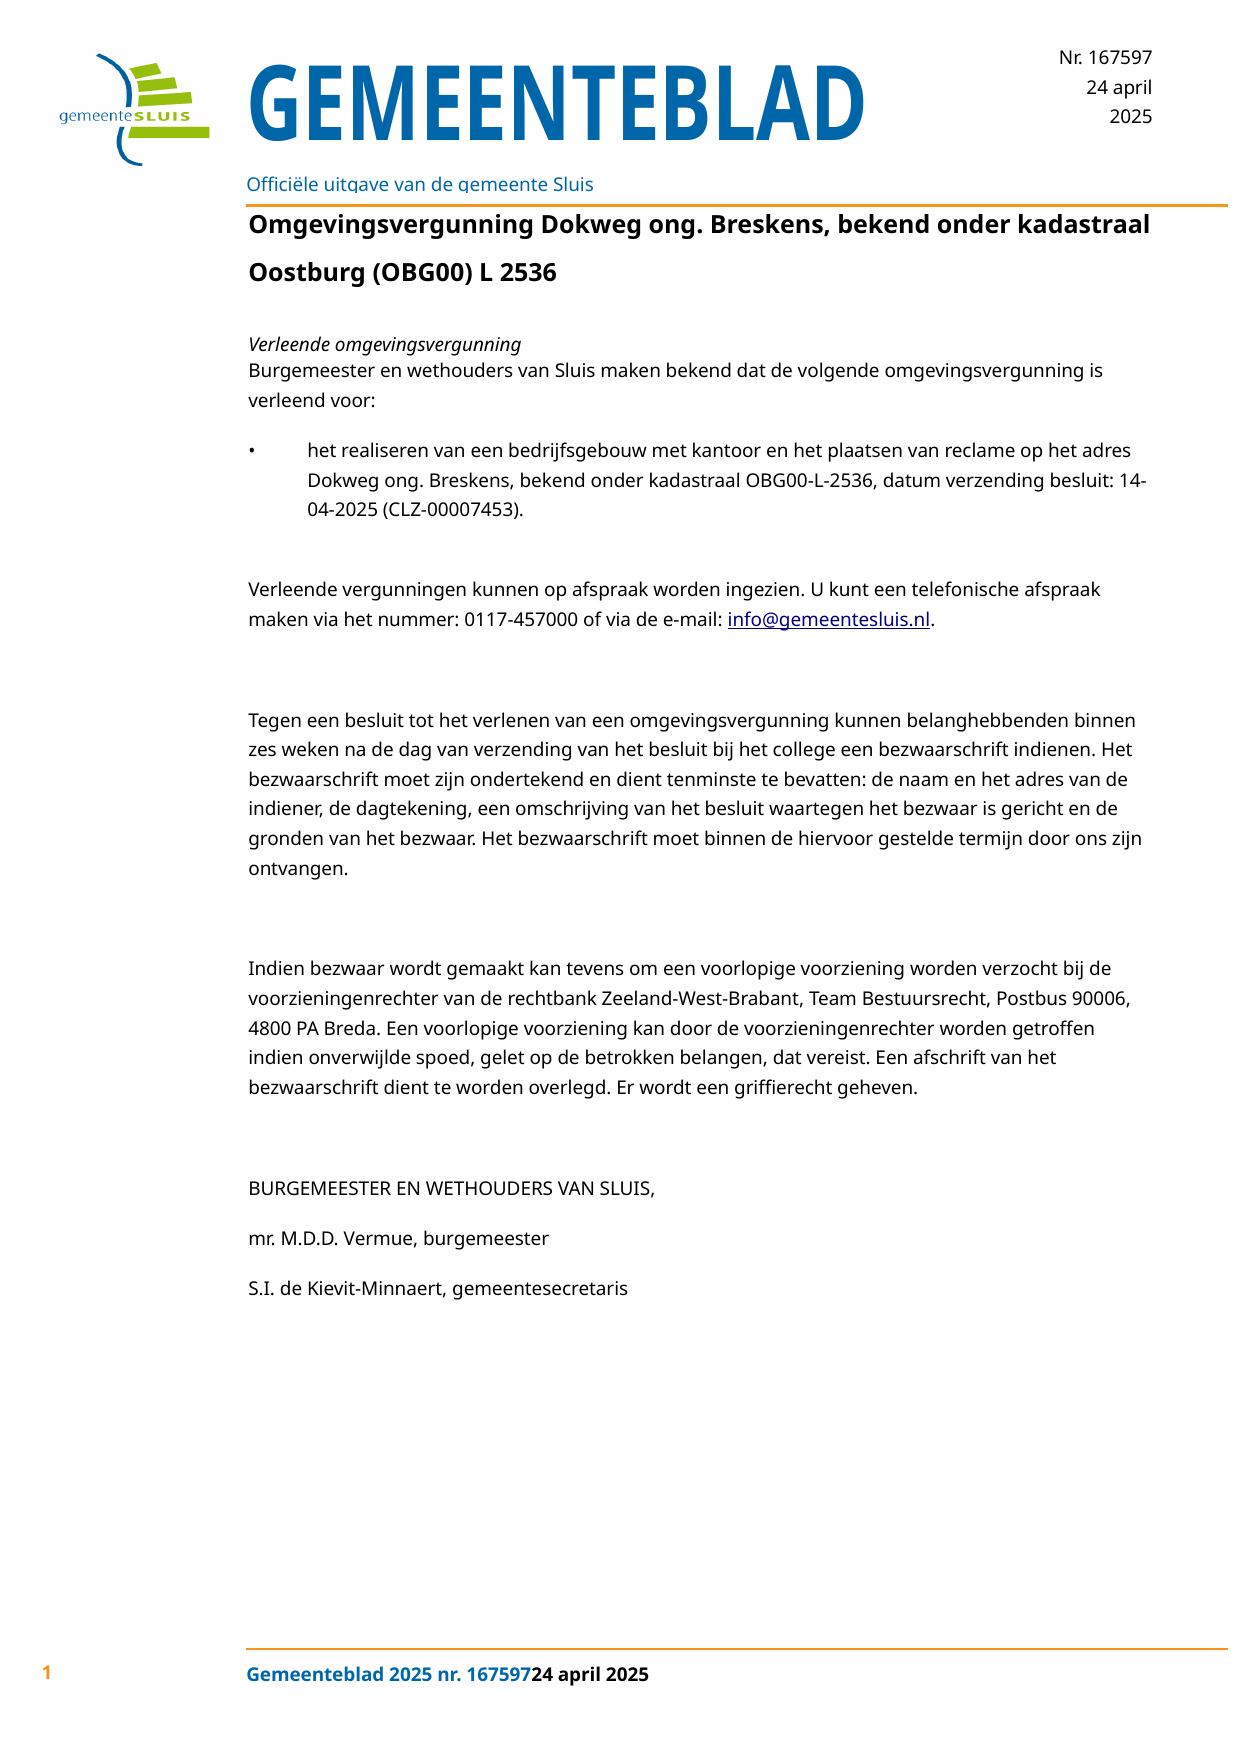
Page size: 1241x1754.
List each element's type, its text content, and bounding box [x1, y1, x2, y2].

picture [41, 47, 231, 172]
list het realiseren van een bedrijfsgebouw met kantoor en het plaatsen van reclame op het adres Dokweg ong. Breskens, bekend onder kadastraal OBG00-L-2536, datum verzending besluit: 14-04-2025 (CLZ-00007453). [248, 437, 1152, 522]
text BURGEMEESTER EN WETHOUDERS VAN SLUIS, [248, 1175, 1152, 1200]
text S.I. de Kievit-Minnaert, gemeentesecretaris [248, 1276, 1152, 1301]
text Tegen een besluit tot het verlenen van een omgevingsvergunning kunnen belanghebbenden binnen zes weken na de dag van verzending van het besluit bij het college een bezwaarschrift indienen. Het bezwaarschrift moet zijn ondertekend en dient tenminste te bevatten: de naam en het adres van de indiener, de dagtekening, een omschrijving van het besluit waartegen het bezwaar is gericht en de gronden van het bezwaar. Het bezwaarschrift moet binnen de hiervoor gestelde termijn door ons zijn ontvangen. [248, 707, 1152, 880]
text mr. M.D.D. Vermue, burgemeester [248, 1225, 1152, 1251]
text Indien bezwaar wordt gemaakt kan tevens om een voorlopige voorziening worden verzocht bij de voorzieningenrechter van de rechtbank Zeeland-West-Brabant, Team Bestuursrecht, Postbus 90006, 4800 PA Breda. Een voorlopige voorziening kan door de voorzieningenrechter worden getroffen indien onverwijlde spoed, gelet op de betrokken belangen, dat vereist. Een afschrift van het bezwaarschrift dient te worden overlegd. Er wordt een griffierecht geheven. [248, 956, 1152, 1099]
text Verleende vergunningen kunnen op afspraak worden ingezien. U kunt een telefonische afspraak maken via het nummer: 0117-457000 of via de e-mail: info@gemeentesluis.nl. [248, 576, 1152, 632]
text Omgevingsvergunning Dokweg ong. Breskens, bekend onder kadastraal Oostburg (OBG00) L 2536 [248, 207, 1152, 288]
text Burgemeester en wethouders van Sluis maken bekend dat de volgende omgevingsvergunning is verleend voor: [248, 357, 1152, 412]
text Verleende omgevingsvergunning [248, 331, 1152, 357]
